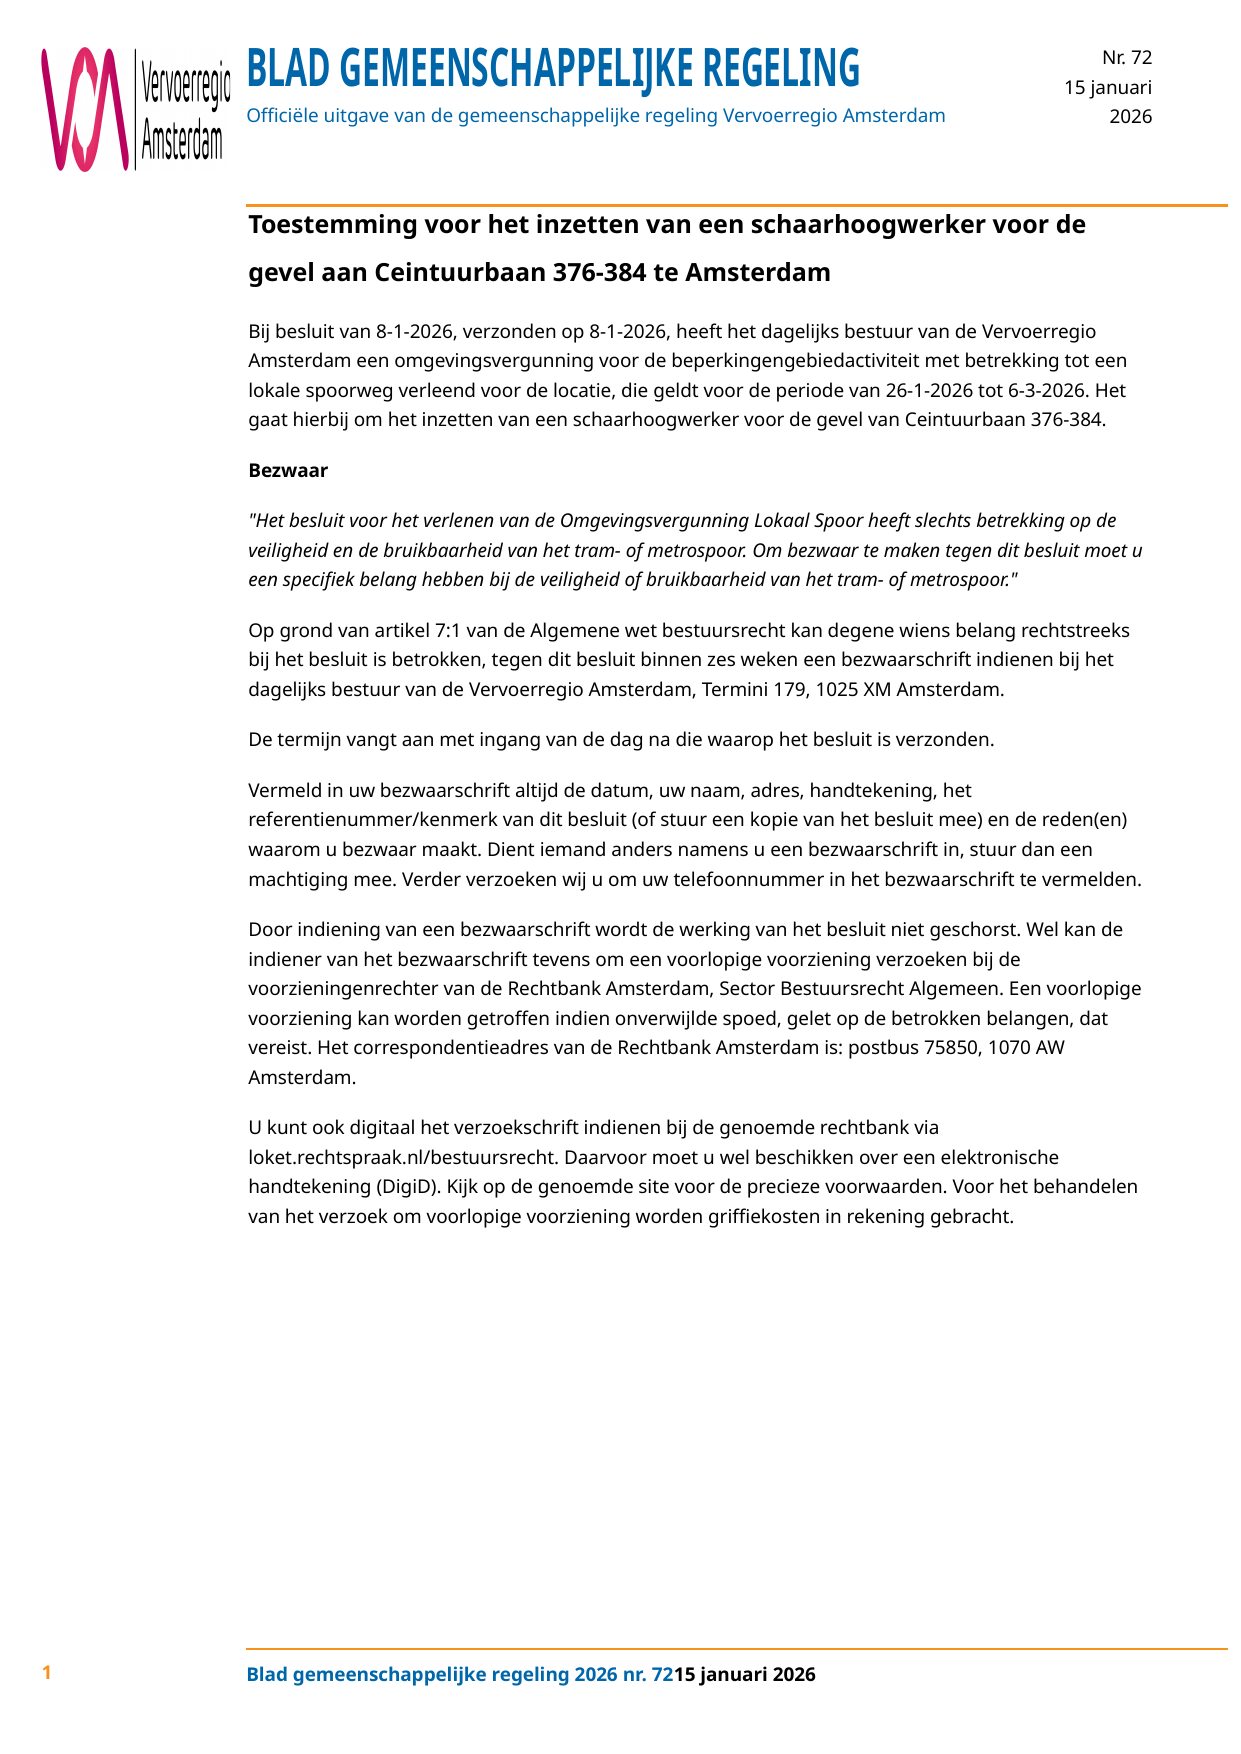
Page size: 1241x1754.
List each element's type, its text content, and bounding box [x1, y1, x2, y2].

text De termijn vangt aan met ingang van de dag na die waarop het besluit is verzonden. [248, 727, 1152, 752]
text Op grond van artikel 7:1 van de Algemene wet bestuursrecht kan degene wiens belang rechtstreeks bij het besluit is betrokken, tegen dit besluit binnen zes weken een bezwaarschrift indienen bij het dagelijks bestuur van de Vervoerregio Amsterdam, Termini 179, 1025 XM Amsterdam. [248, 617, 1152, 702]
text Toestemming voor het inzetten van een schaarhoogwerker voor de gevel aan Ceintuurbaan 376-384 te Amsterdam [248, 207, 1152, 288]
text Bezwaar [248, 457, 1152, 483]
text Vermeld in uw bezwaarschrift altijd de datum, uw naam, adres, handtekening, het referentienummer/kenmerk van dit besluit (of stuur een kopie van het besluit mee) en de reden(en) waarom u bezwaar maakt. Dient iemand anders namens u een bezwaarschrift in, stuur dan een machtiging mee. Verder verzoeken wij u om uw telefoonnummer in het bezwaarschrift te vermelden. [248, 777, 1152, 892]
text Bij besluit van 8-1-2026, verzonden op 8-1-2026, heeft het dagelijks bestuur van de Vervoerregio Amsterdam een omgevingsvergunning voor de beperkingengebiedactiviteit met betrekking tot een lokale spoorweg verleend voor de locatie, die geldt voor de periode van 26-1-2026 tot 6-3-2026. Het gaat hierbij om het inzetten van een schaarhoogwerker voor de gevel van Ceintuurbaan 376-384. [248, 318, 1152, 432]
text "Het besluit voor het verlenen van de Omgevingsvergunning Lokaal Spoor heeft slechts betrekking op de veiligheid en de bruikbaarheid van het tram- of metrospoor. Om bezwaar te maken tegen dit besluit moet u een specifiek belang hebben bij de veiligheid of bruikbaarheid van het tram- of metrospoor." [248, 507, 1152, 592]
picture [41, 47, 231, 172]
text Door indiening van een bezwaarschrift wordt de werking van het besluit niet geschorst. Wel kan de indiener van het bezwaarschrift tevens om een voorlopige voorziening verzoeken bij de voorzieningenrechter van de Rechtbank Amsterdam, Sector Bestuursrecht Algemeen. Een voorlopige voorziening kan worden getroffen indien onverwijlde spoed, gelet op de betrokken belangen, dat vereist. Het correspondentieadres van de Rechtbank Amsterdam is: postbus 75850, 1070 AW Amsterdam. [248, 916, 1152, 1090]
text U kunt ook digitaal het verzoekschrift indienen bij de genoemde rechtbank via loket.rechtspraak.nl/bestuursrecht. Daarvoor moet u wel beschikken over een elektronische handtekening (DigiD). Kijk op de genoemde site voor de precieze voorwaarden. Voor het behandelen van het verzoek om voorlopige voorziening worden griffiekosten in rekening gebracht. [248, 1114, 1152, 1229]
